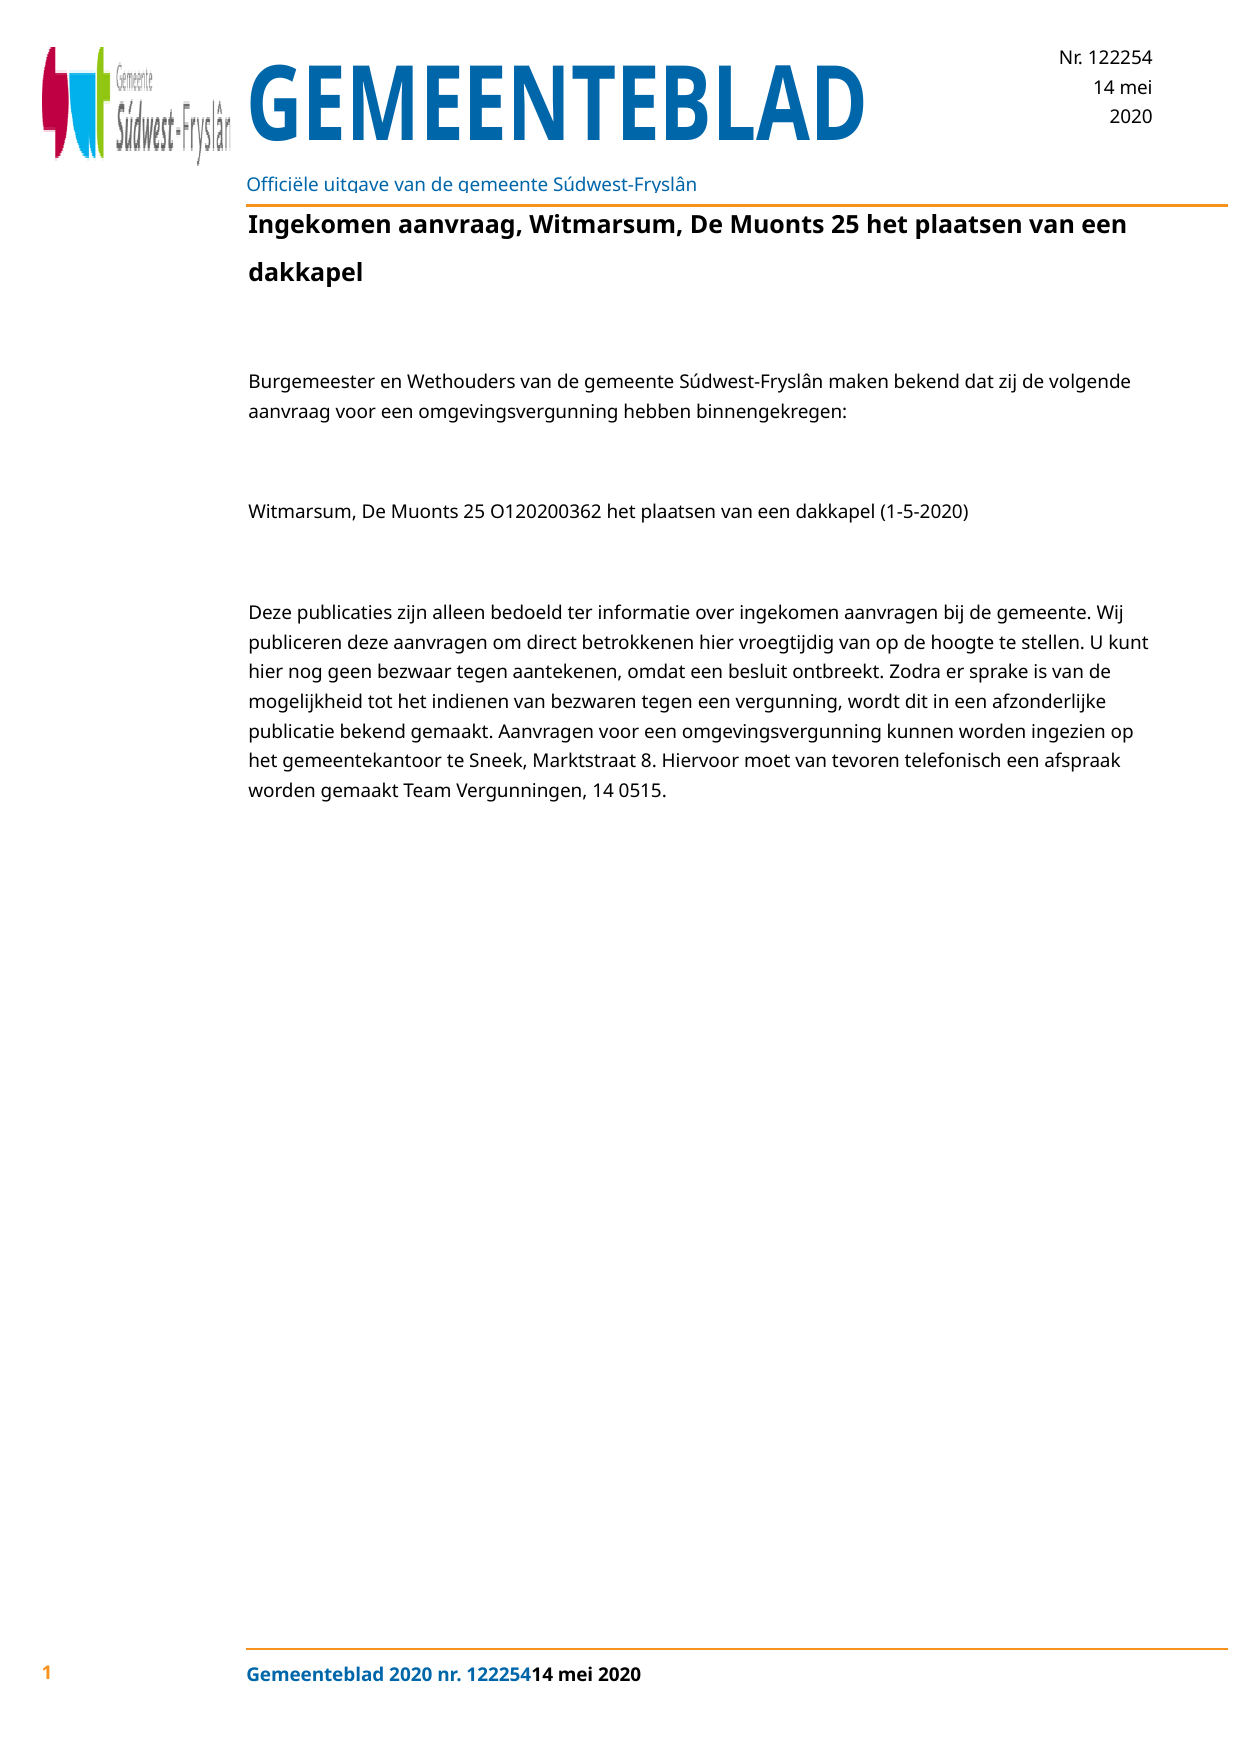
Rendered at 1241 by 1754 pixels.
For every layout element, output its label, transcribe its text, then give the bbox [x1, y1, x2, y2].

picture [41, 47, 231, 172]
text Witmarsum, De Muonts 25 O120200362 het plaatsen van een dakkapel (1-5-2020) [248, 499, 1152, 524]
text Burgemeester en Wethouders van de gemeente Súdwest-Fryslân maken bekend dat zij de volgende aanvraag voor een omgevingsvergunning hebben binnengekregen: [248, 368, 1152, 424]
text Ingekomen aanvraag, Witmarsum, De Muonts 25 het plaatsen van een dakkapel [248, 207, 1152, 288]
text Deze publicaties zijn alleen bedoeld ter informatie over ingekomen aanvragen bij de gemeente. Wij publiceren deze aanvragen om direct betrokkenen hier vroegtijdig van op de hoogte te stellen. U kunt hier nog geen bezwaar tegen aantekenen, omdat een besluit ontbreekt. Zodra er sprake is van de mogelijkheid tot het indienen van bezwaren tegen een vergunning, wordt dit in een afzonderlijke publicatie bekend gemaakt. Aanvragen voor een omgevingsvergunning kunnen worden ingezien op het gemeentekantoor te Sneek, Marktstraat 8. Hiervoor moet van tevoren telefonisch een afspraak worden gemaakt Team Vergunningen, 14 0515. [248, 599, 1152, 803]
